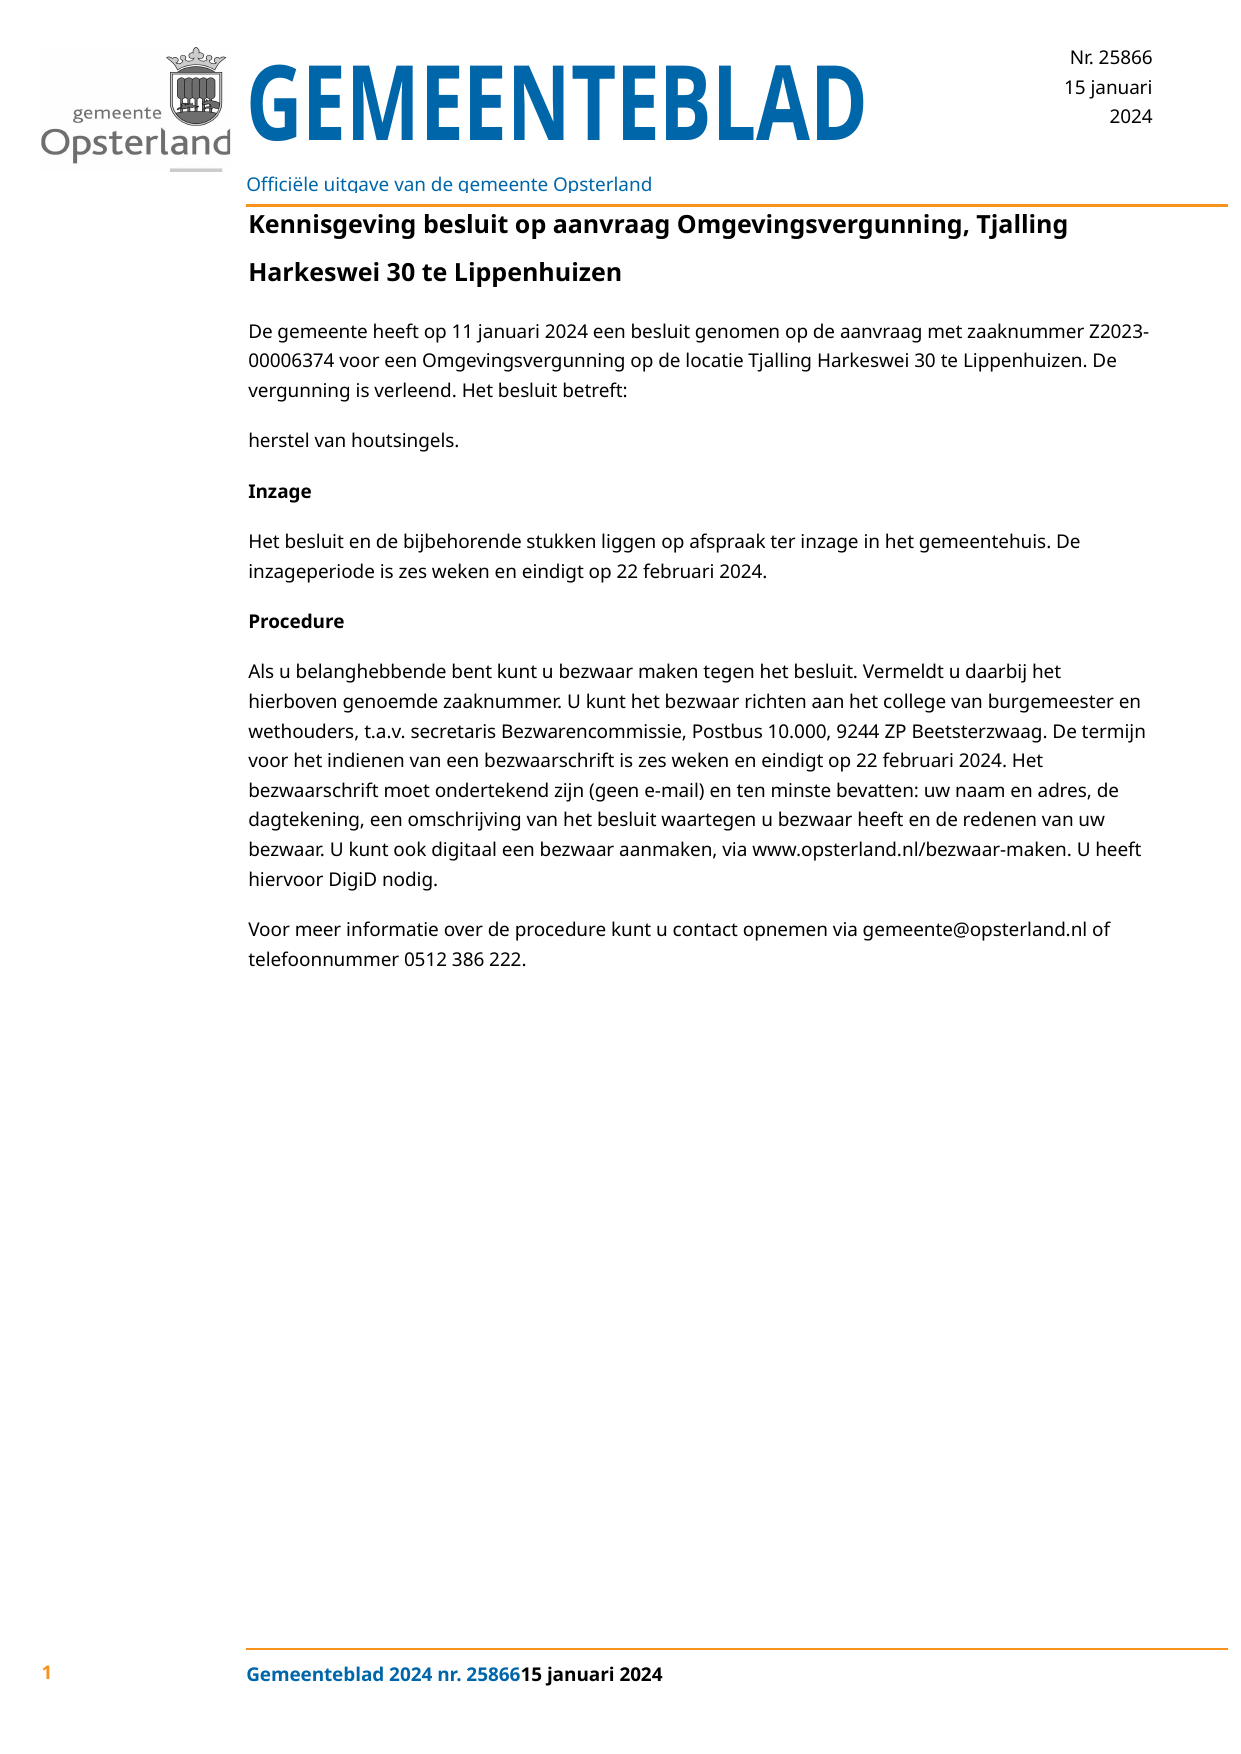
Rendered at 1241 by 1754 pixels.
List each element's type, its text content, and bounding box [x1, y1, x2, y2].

text herstel van houtsingels. [248, 427, 1152, 453]
text De gemeente heeft op 11 januari 2024 een besluit genomen op de aanvraag met zaaknummer Z2023-00006374 voor een Omgevingsvergunning op de locatie Tjalling Harkeswei 30 te Lippenhuizen. De vergunning is verleend. Het besluit betreft: [248, 318, 1152, 403]
text Voor meer informatie over de procedure kunt u contact opnemen via gemeente@opsterland.nl of telefoonnummer 0512 386 222. [248, 916, 1152, 972]
text Het besluit en de bijbehorende stukken liggen op afspraak ter inzage in het gemeentehuis. De inzageperiode is zes weken en eindigt op 22 februari 2024. [248, 528, 1152, 584]
text Kennisgeving besluit op aanvraag Omgevingsvergunning, Tjalling Harkeswei 30 te Lippenhuizen [248, 207, 1152, 288]
text Als u belanghebbende bent kunt u bezwaar maken tegen het besluit. Vermeldt u daarbij het hierboven genoemde zaaknummer. U kunt het bezwaar richten aan het college van burgemeester en wethouders, t.a.v. secretaris Bezwarencommissie, Postbus 10.000, 9244 ZP Beetsterzwaag. De termijn voor het indienen van een bezwaarschrift is zes weken en eindigt op 22 februari 2024. Het bezwaarschrift moet ondertekend zijn (geen e-mail) en ten minste bevatten: uw naam en adres, de dagtekening, een omschrijving van het besluit waartegen u bezwaar heeft en de redenen van uw bezwaar. U kunt ook digitaal een bezwaar aanmaken, via www.opsterland.nl/bezwaar-maken. U heeft hiervoor DigiD nodig. [248, 659, 1152, 892]
text Inzage [248, 478, 1152, 504]
picture [41, 47, 231, 172]
text Procedure [248, 608, 1152, 634]
